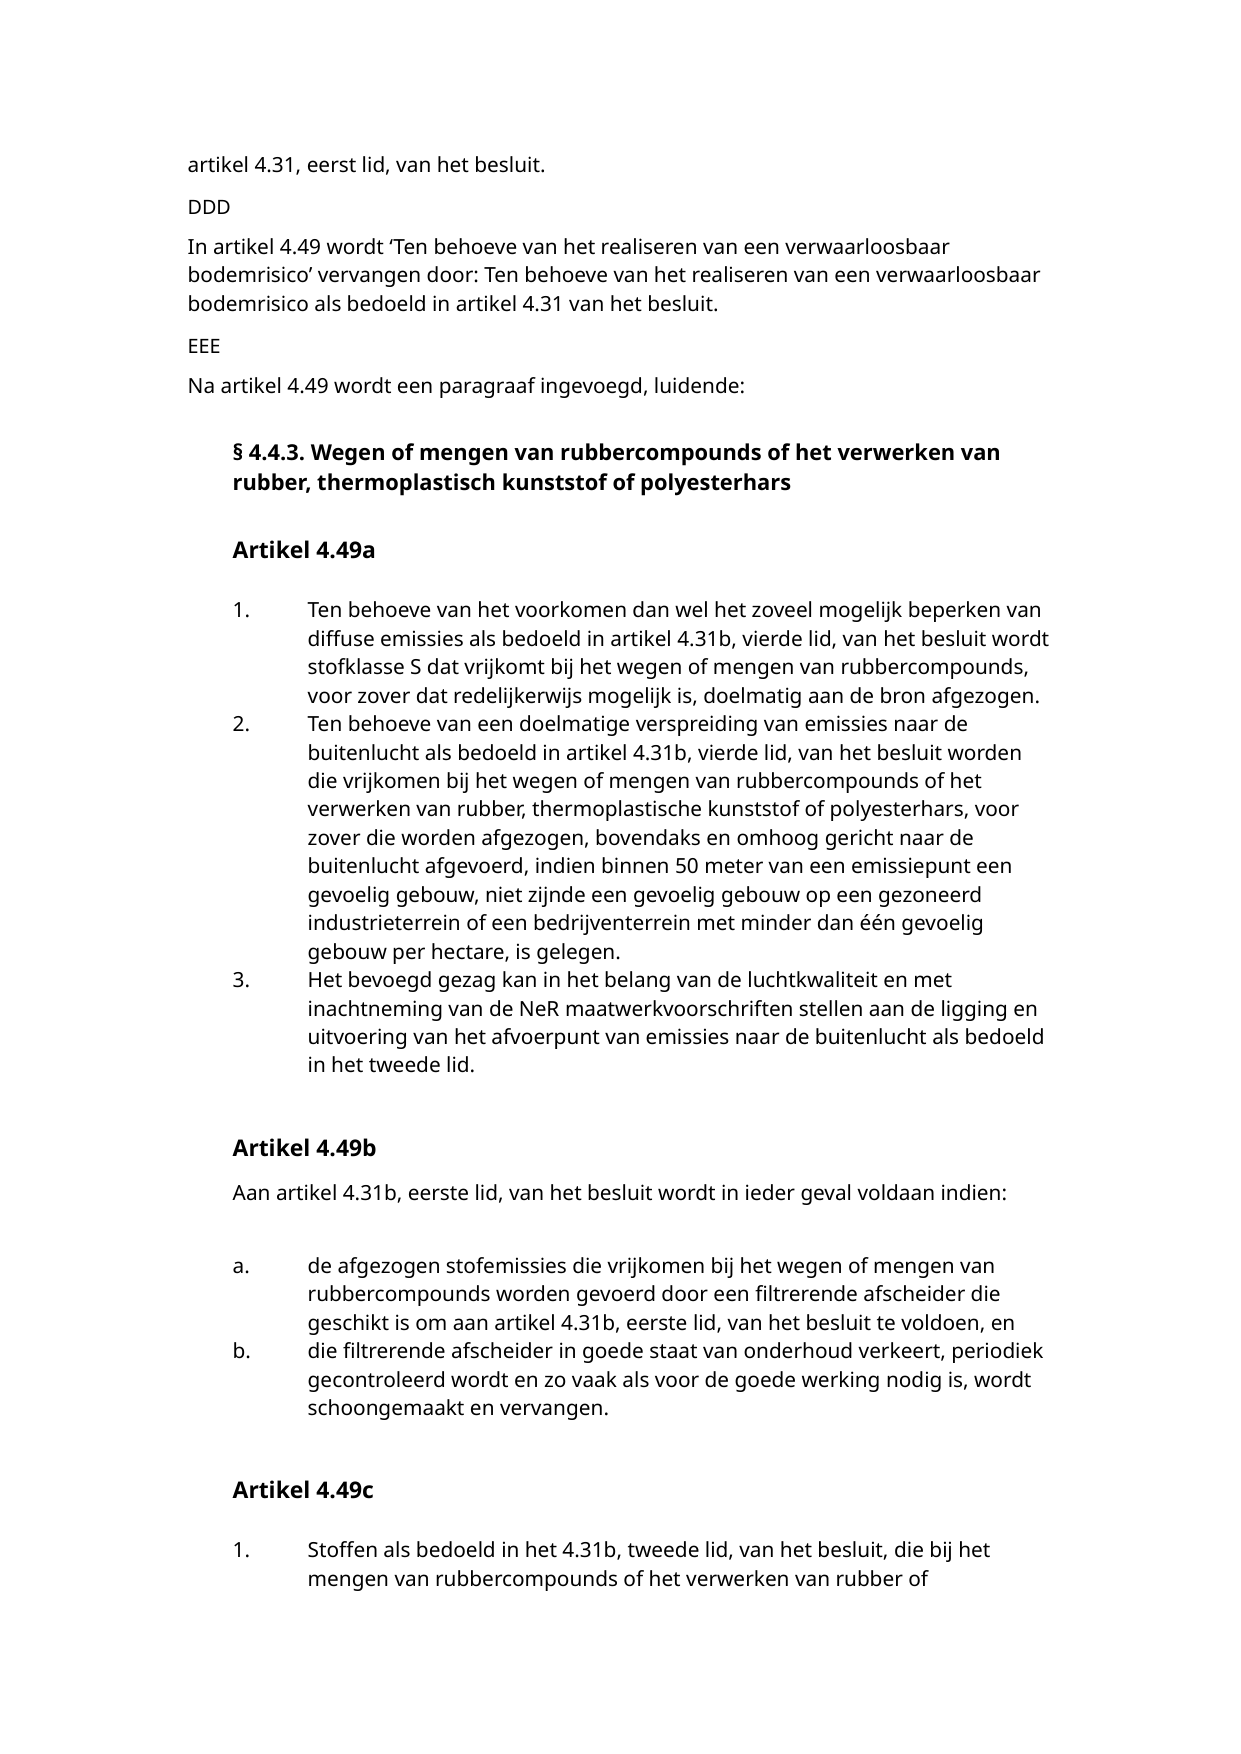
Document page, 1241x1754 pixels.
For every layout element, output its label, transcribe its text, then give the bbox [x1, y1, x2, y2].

subtitle § 4.4.3. Wegen of mengen van rubbercompounds of het verwerken van rubber, thermoplastisch kunststof of polyesterhars [232, 437, 1053, 497]
list die filtrerende afscheider in goede staat van onderhoud verkeert, periodiek gecontroleerd wordt en zo vaak als voor de goede werking nodig is, wordt schoongemaakt en vervangen. [232, 1336, 1053, 1422]
text Aan artikel 4.31b, eerste lid, van het besluit wordt in ieder geval voldaan indien: [232, 1178, 1053, 1206]
subtitle Artikel 4.49c [232, 1474, 1053, 1506]
list Het bevoegd gezag kan in het belang van de luchtkwaliteit en met inachtneming van de NeR maatwerkvoorschriften stellen aan de ligging en uitvoering van het afvoerpunt van emissies naar de buitenlucht als bedoeld in het tweede lid. [232, 965, 1053, 1079]
text DDD [187, 193, 1053, 220]
list Stoffen als bedoeld in het 4.31b, tweede lid, van het besluit, die bij het mengen van rubbercompounds of het verwerken van rubber of [232, 1536, 1053, 1592]
list Ten behoeve van een doelmatige verspreiding van emissies naar de buitenlucht als bedoeld in artikel 4.31b, vierde lid, van het besluit worden die vrijkomen bij het wegen of mengen van rubbercompounds of het verwerken van rubber, thermoplastische kunststof of polyesterhars, voor zover die worden afgezogen, bovendaks en omhoog gericht naar de buitenlucht afgevoerd, indien binnen 50 meter van een emissiepunt een gevoelig gebouw, niet zijnde een gevoelig gebouw op een gezoneerd industrieterrein of een bedrijventerrein met minder dan één gevoelig gebouw per hectare, is gelegen. [232, 709, 1053, 965]
text Na artikel 4.49 wordt een paragraaf ingevoegd, luidende: [187, 371, 1053, 400]
list de afgezogen stofemissies die vrijkomen bij het wegen of mengen van rubbercompounds worden gevoerd door een filtrerende afscheider die geschikt is om aan artikel 4.31b, eerste lid, van het besluit te voldoen, en [232, 1251, 1053, 1336]
subtitle Artikel 4.49a [232, 534, 1053, 566]
subtitle Artikel 4.49b [232, 1131, 1053, 1163]
text EEE [187, 332, 1053, 359]
text artikel 4.31, eerst lid, van het besluit. [187, 150, 1053, 178]
list Ten behoeve van het voorkomen dan wel het zoveel mogelijk beperken van diffuse emissies als bedoeld in artikel 4.31b, vierde lid, van het besluit wordt stofklasse S dat vrijkomt bij het wegen of mengen van rubbercompounds, voor zover dat redelijkerwijs mogelijk is, doelmatig aan de bron afgezogen. [232, 596, 1053, 709]
text In artikel 4.49 wordt ‘Ten behoeve van het realiseren van een verwaarloosbaar bodemrisico’ vervangen door: Ten behoeve van het realiseren van een verwaarloosbaar bodemrisico als bedoeld in artikel 4.31 van het besluit. [187, 232, 1053, 317]
